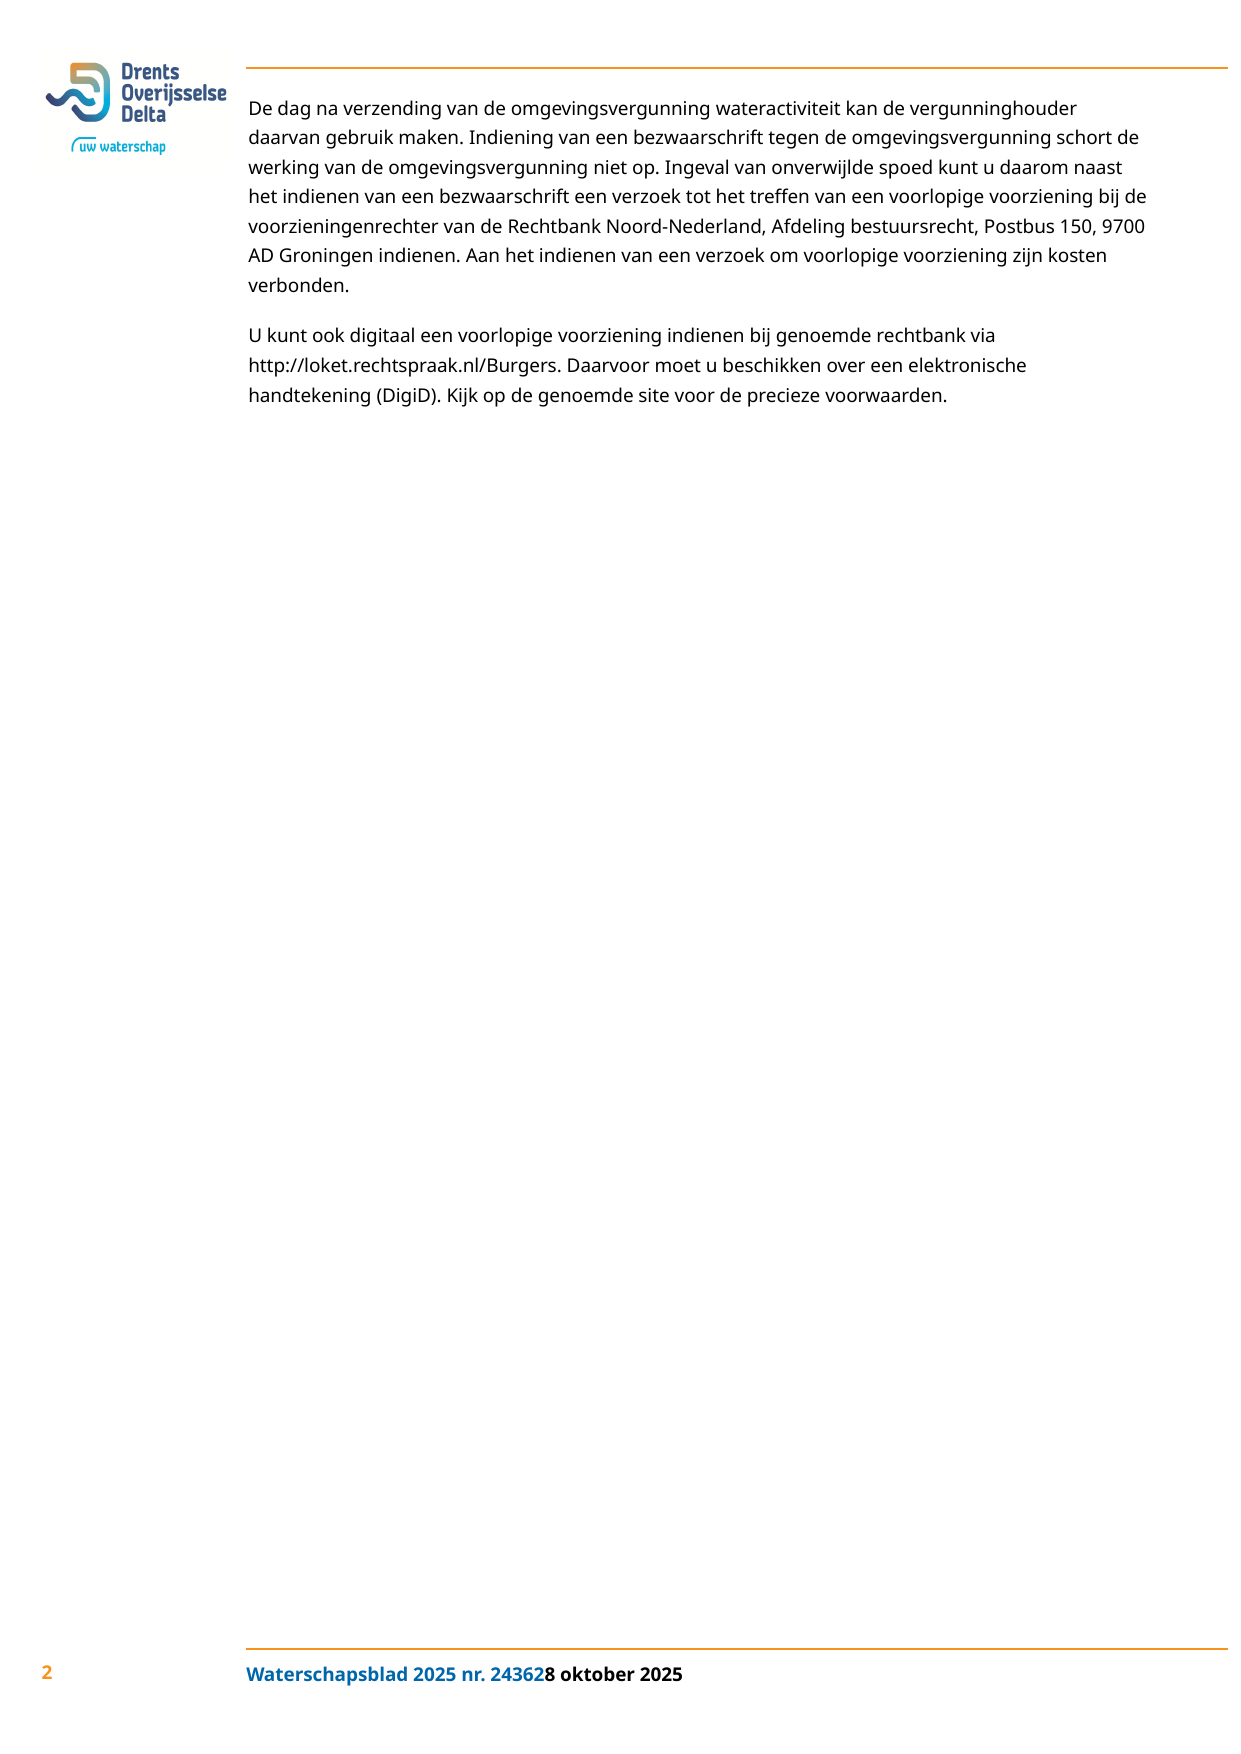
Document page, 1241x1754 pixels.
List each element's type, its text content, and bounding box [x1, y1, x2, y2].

text U kunt ook digitaal een voorlopige voorziening indienen bij genoemde rechtbank via http://loket.rechtspraak.nl/Burgers. Daarvoor moet u beschikken over een elektronische handtekening (DigiD). Kijk op de genoemde site voor de precieze voorwaarden. [248, 323, 1152, 408]
picture [41, 47, 231, 172]
text De dag na verzending van de omgevingsvergunning wateractiviteit kan de vergunninghouder daarvan gebruik maken. Indiening van een bezwaarschrift tegen de omgevingsvergunning schort de werking van de omgevingsvergunning niet op. Ingeval van onverwijlde spoed kunt u daarom naast het indienen van een bezwaarschrift een verzoek tot het treffen van een voorlopige voorziening bij de voorzieningenrechter van de Rechtbank Noord-Nederland, Afdeling bestuursrecht, Postbus 150, 9700 AD Groningen indienen. Aan het indienen van een verzoek om voorlopige voorziening zijn kosten verbonden. [248, 95, 1152, 298]
